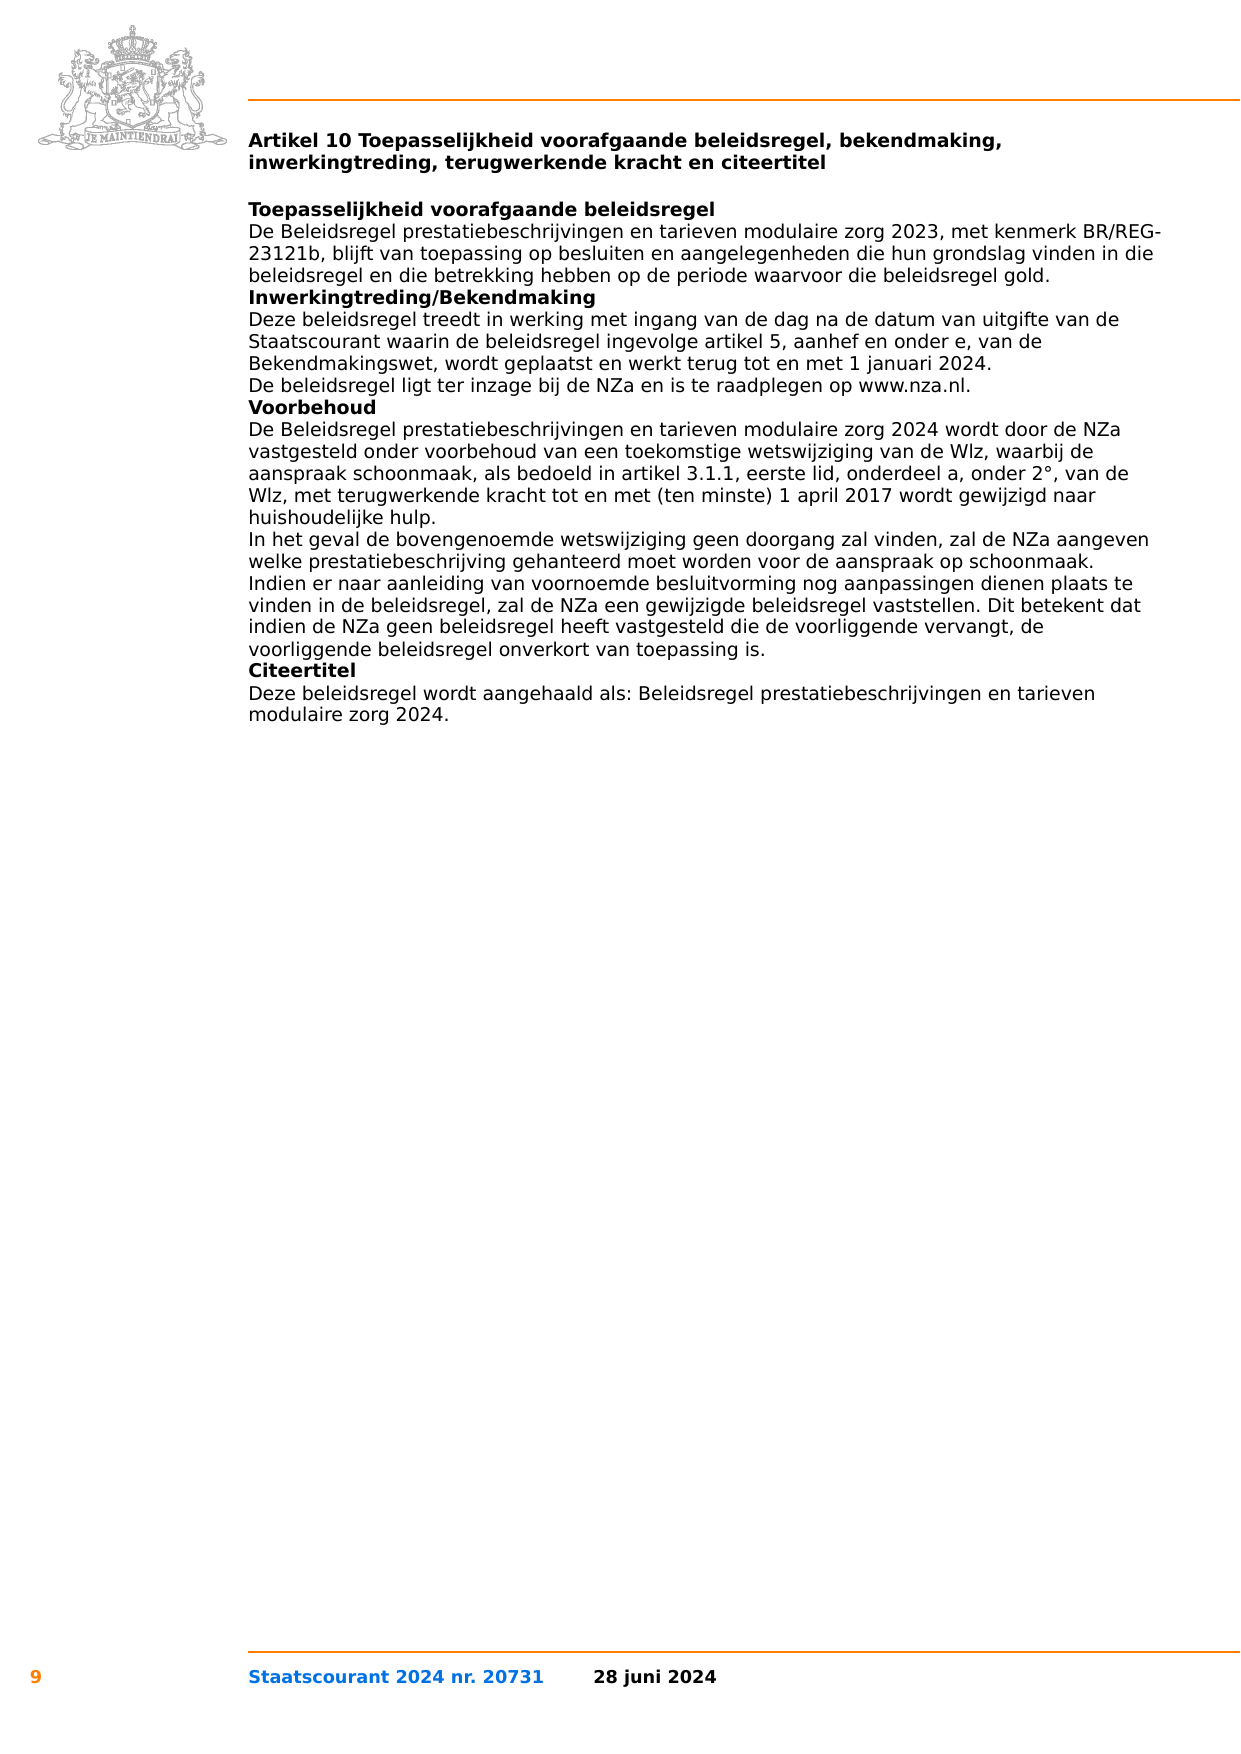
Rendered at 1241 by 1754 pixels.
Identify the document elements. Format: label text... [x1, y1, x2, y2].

picture [38, 25, 227, 150]
text Deze beleidsregel wordt aangehaald als: Beleidsregel prestatiebeschrijvingen en tarieven modulaire zorg 2024. [248, 682, 1163, 726]
text In het geval de bovengenoemde wetswijziging geen doorgang zal vinden, zal de NZa aangeven welke prestatiebeschrijving gehanteerd moet worden voor de aanspraak op schoonmaak. [248, 528, 1163, 572]
text Indien er naar aanleiding van voornoemde besluitvorming nog aanpassingen dienen plaats te vinden in de beleidsregel, zal de NZa een gewijzigde beleidsregel vaststellen. Dit betekent dat indien de NZa geen beleidsregel heeft vastgesteld die de voorliggende vervangt, de voorliggende beleidsregel onverkort van toepassing is. [248, 572, 1163, 660]
text Deze beleidsregel treedt in werking met ingang van de dag na de datum van uitgifte van de Staatscourant waarin de beleidsregel ingevolge artikel 5, aanhef en onder e, van de Bekendmakingswet, wordt geplaatst en werkt terug tot en met 1 januari 2024. [248, 309, 1163, 375]
text Toepasselijkheid voorafgaande beleidsregel [248, 199, 1163, 221]
text Citeertitel [248, 660, 1163, 682]
text De Beleidsregel prestatiebeschrijvingen en tarieven modulaire zorg 2024 wordt door de NZa vastgesteld onder voorbehoud van een toekomstige wetswijziging van de Wlz, waarbij de aanspraak schoonmaak, als bedoeld in artikel 3.1.1, eerste lid, onderdeel a, onder 2°, van de Wlz, met terugwerkende kracht tot en met (ten minste) 1 april 2017 wordt gewijzigd naar huishoudelijke hulp. [248, 419, 1163, 528]
text Voorbehoud [248, 397, 1163, 419]
text De beleidsregel ligt ter inzage bij de NZa en is te raadplegen op www.nza.nl. [248, 375, 1163, 397]
text Inwerkingtreding/Bekendmaking [248, 287, 1163, 309]
text De Beleidsregel prestatiebeschrijvingen en tarieven modulaire zorg 2023, met kenmerk BR/REG-23121b, blijft van toepassing op besluiten en aangelegenheden die hun grondslag vinden in die beleidsregel en die betrekking hebben op de periode waarvoor die beleidsregel gold. [248, 221, 1163, 287]
subtitle Artikel 10 Toepasselijkheid voorafgaande beleidsregel, bekendmaking, inwerkingtreding, terugwerkende kracht en citeertitel [248, 130, 1163, 174]
